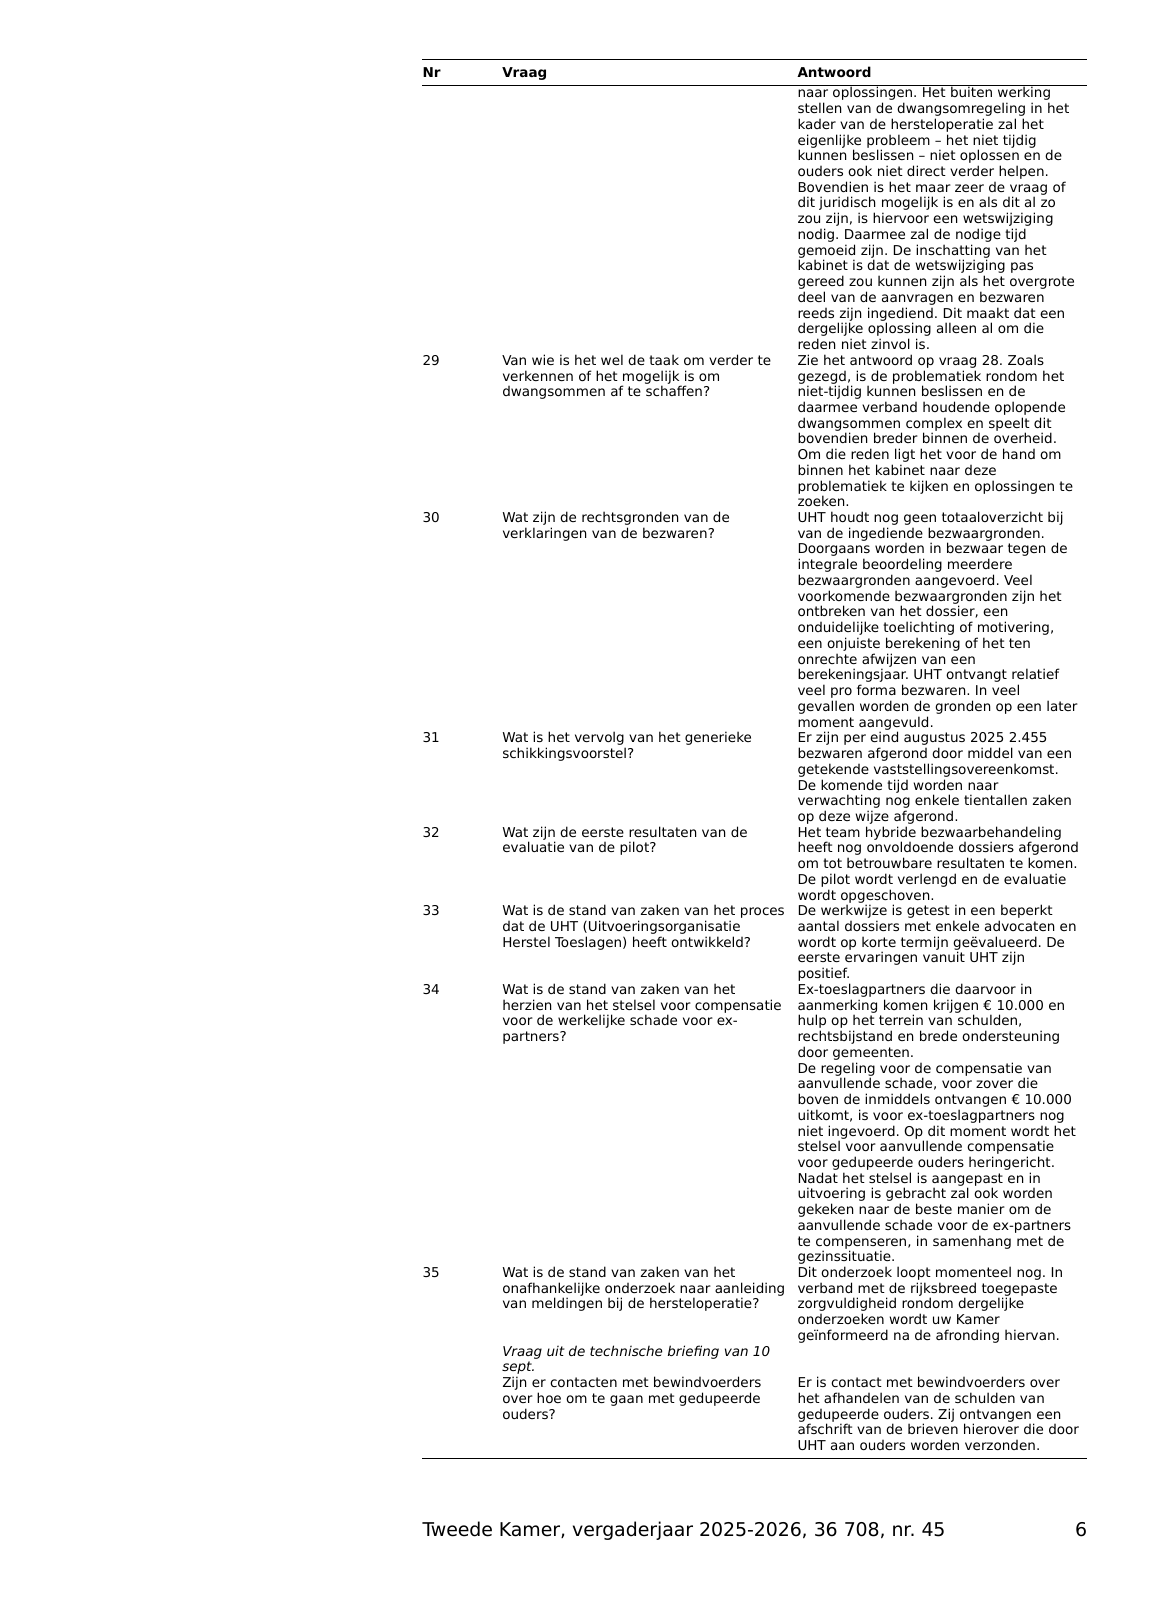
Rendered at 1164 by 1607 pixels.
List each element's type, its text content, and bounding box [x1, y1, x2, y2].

table_cell Het team hybride bezwaarbehandeling heeft nog onvoldoende dossiers afgerond om tot betrouwbare resultaten te komen. De pilot wordt verlengd en de evaluatie wordt opgeschoven. [791, 825, 1087, 903]
table_cell Zijn er contacten met bewindvoerders over hoe om te gaan met gedupeerde ouders? [496, 1375, 791, 1458]
table_cell 32 [422, 825, 496, 903]
table_cell Er is contact met bewindvoerders over het afhandelen van de schulden van gedupeerde ouders. Zij ontvangen een afschrift van de brieven hierover die door UHT aan ouders worden verzonden. [791, 1375, 1087, 1458]
table_cell Wat is de stand van zaken van het onafhankelijke onderzoek naar aanleiding van meldingen bij de hersteloperatie? [496, 1265, 791, 1343]
table_cell Wat is de stand van zaken van het proces dat de UHT (Uitvoeringsorganisatie Herstel Toeslagen) heeft ontwikkeld? [496, 903, 791, 982]
table_cell Wat is het vervolg van het generieke schikkingsvoorstel? [496, 730, 791, 824]
table_header Vraag [496, 60, 791, 85]
table_cell Er zijn per eind augustus 2025 2.455 bezwaren afgerond door middel van een getekende vaststellingsovereenkomst. De komende tijd worden naar verwachting nog enkele tientallen zaken op deze wijze afgerond. [791, 730, 1087, 824]
table_cell Zie het antwoord op vraag 28. Zoals gezegd, is de problematiek rondom het niet-tijdig kunnen beslissen en de daarmee verband houdende oplopende dwangsommen complex en speelt dit bovendien breder binnen de overheid. Om die reden ligt het voor de hand om binnen het kabinet naar deze problematiek te kijken en oplossingen te zoeken. [791, 353, 1087, 510]
table_cell 34 [422, 982, 496, 1265]
table_cell 35 [422, 1265, 496, 1343]
table_cell [422, 1375, 496, 1458]
table_cell 33 [422, 903, 496, 982]
table_cell Ex-toeslagpartners die daarvoor in aanmerking komen krijgen € 10.000 en hulp op het terrein van schulden, rechtsbijstand en brede ondersteuning door gemeenten. De regeling voor de compensatie van aanvullende schade, voor zover die boven de inmiddels ontvangen € 10.000 uitkomt, is voor ex-toeslagpartners nog niet ingevoerd. Op dit moment wordt het stelsel voor aanvullende compensatie voor gedupeerde ouders heringericht. Nadat het stelsel is aangepast en in uitvoering is gebracht zal ook worden gekeken naar de beste manier om de aanvullende schade voor de ex-partners te compenseren, in samenhang met de gezinssituatie. [791, 982, 1087, 1265]
table_cell 30 [422, 510, 496, 730]
table_cell De werkwijze is getest in een beperkt aantal dossiers met enkele advocaten en wordt op korte termijn geëvalueerd. De eerste ervaringen vanuit UHT zijn positief. [791, 903, 1087, 982]
table_cell 29 [422, 353, 496, 510]
table_cell 31 [422, 730, 496, 824]
table_cell [422, 86, 496, 353]
table_cell UHT houdt nog geen totaaloverzicht bij van de ingediende bezwaargronden. Doorgaans worden in bezwaar tegen de integrale beoordeling meerdere bezwaargronden aangevoerd. Veel voorkomende bezwaargronden zijn het ontbreken van het dossier, een onduidelijke toelichting of motivering, een onjuiste berekening of het ten onrechte afwijzen van een berekeningsjaar. UHT ontvangt relatief veel pro forma bezwaren. In veel gevallen worden de gronden op een later moment aangevuld. [791, 510, 1087, 730]
table_cell Wat is de stand van zaken van het herzien van het stelsel voor compensatie voor de werkelijke schade voor ex-partners? [496, 982, 791, 1265]
table_cell Wat zijn de rechtsgronden van de verklaringen van de bezwaren? [496, 510, 791, 730]
table_cell [422, 1344, 496, 1375]
table_cell Wat zijn de eerste resultaten van de evaluatie van de pilot? [496, 825, 791, 903]
table_cell Dit onderzoek loopt momenteel nog. In verband met de rijksbreed toegepaste zorgvuldigheid rondom dergelijke onderzoeken wordt uw Kamer geïnformeerd na de afronding hiervan. [791, 1265, 1087, 1343]
table_cell [496, 86, 791, 353]
table_cell naar oplossingen. Het buiten werking stellen van de dwangsomregeling in het kader van de hersteloperatie zal het eigenlijke probleem – het niet tijdig kunnen beslissen – niet oplossen en de ouders ook niet direct verder helpen. Bovendien is het maar zeer de vraag of dit juridisch mogelijk is en als dit al zo zou zijn, is hiervoor een wetswijziging nodig. Daarmee zal de nodige tijd gemoeid zijn. De inschatting van het kabinet is dat de wetswijziging pas gereed zou kunnen zijn als het overgrote deel van de aanvragen en bezwaren reeds zijn ingediend. Dit maakt dat een dergelijke oplossing alleen al om die reden niet zinvol is. [791, 86, 1087, 353]
table_cell [791, 1344, 1087, 1375]
table_header Nr [422, 60, 496, 85]
table_header Antwoord [791, 60, 1087, 85]
table_cell Vraag uit de technische briefing van 10 sept. [496, 1344, 791, 1375]
table_cell Van wie is het wel de taak om verder te verkennen of het mogelijk is om dwangsommen af te schaffen? [496, 353, 791, 510]
